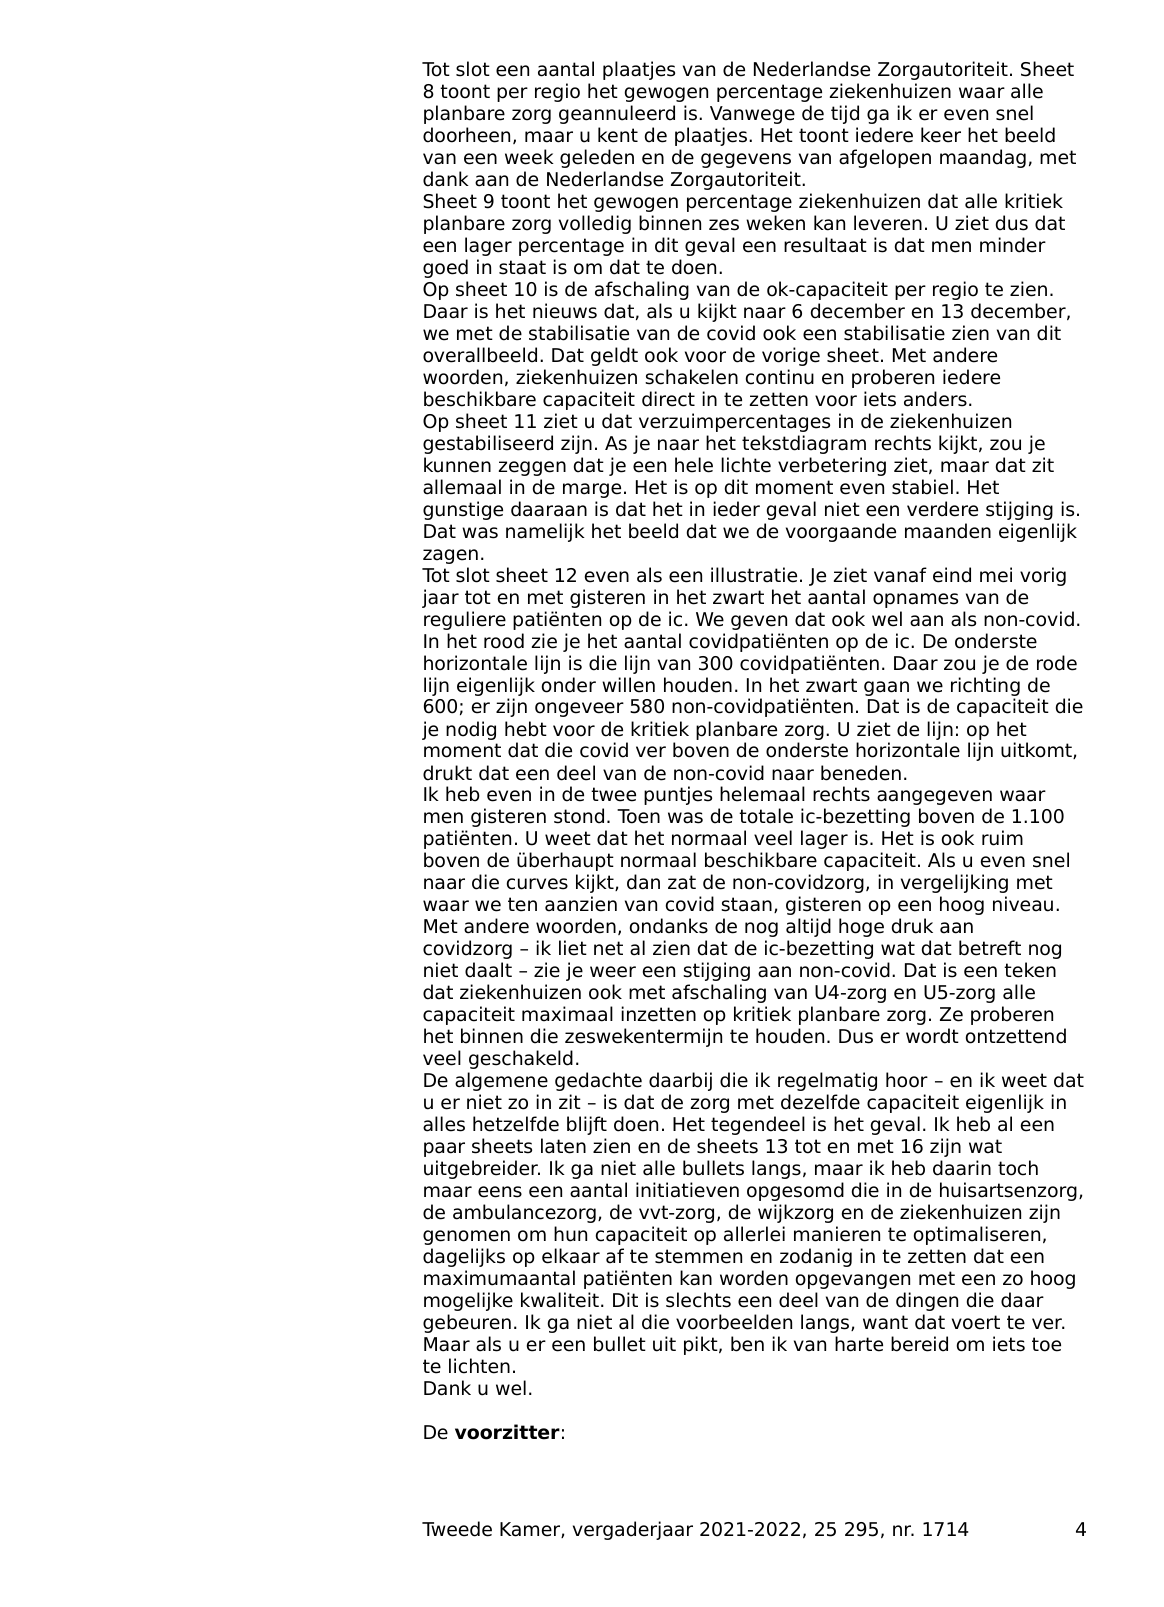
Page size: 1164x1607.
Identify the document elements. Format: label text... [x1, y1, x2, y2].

text Sheet 9 toont het gewogen percentage ziekenhuizen dat alle kritiek planbare zorg volledig binnen zes weken kan leveren. U ziet dus dat een lager percentage in dit geval een resultaat is dat men minder goed in staat is om dat te doen. [422, 191, 1087, 279]
text De algemene gedachte daarbij die ik regelmatig hoor – en ik weet dat u er niet zo in zit – is dat de zorg met dezelfde capaciteit eigenlijk in alles hetzelfde blijft doen. Het tegendeel is het geval. Ik heb al een paar sheets laten zien en de sheets 13 tot en met 16 zijn wat uitgebreider. Ik ga niet alle bullets langs, maar ik heb daarin toch maar eens een aantal initiatieven opgesomd die in de huisartsenzorg, de ambulancezorg, de vvt-zorg, de wijkzorg en de ziekenhuizen zijn genomen om hun capaciteit op allerlei manieren te optimaliseren, dagelijks op elkaar af te stemmen en zodanig in te zetten dat een maximumaantal patiënten kan worden opgevangen met een zo hoog mogelijke kwaliteit. Dit is slechts een deel van de dingen die daar gebeuren. Ik ga niet al die voorbeelden langs, want dat voert te ver. Maar als u er een bullet uit pikt, ben ik van harte bereid om iets toe te lichten. [422, 1070, 1087, 1378]
text Dank u wel. [422, 1378, 1087, 1400]
text De voorzitter: [422, 1422, 1087, 1444]
text Tot slot sheet 12 even als een illustratie. Je ziet vanaf eind mei vorig jaar tot en met gisteren in het zwart het aantal opnames van de reguliere patiënten op de ic. We geven dat ook wel aan als non-covid. In het rood zie je het aantal covidpatiënten op de ic. De onderste horizontale lijn is die lijn van 300 covidpatiënten. Daar zou je de rode lijn eigenlijk onder willen houden. In het zwart gaan we richting de 600; er zijn ongeveer 580 non-covidpatiënten. Dat is de capaciteit die je nodig hebt voor de kritiek planbare zorg. U ziet de lijn: op het moment dat die covid ver boven de onderste horizontale lijn uitkomt, drukt dat een deel van de non-covid naar beneden. [422, 564, 1087, 784]
text Tot slot een aantal plaatjes van de Nederlandse Zorgautoriteit. Sheet 8 toont per regio het gewogen percentage ziekenhuizen waar alle planbare zorg geannuleerd is. Vanwege de tijd ga ik er even snel doorheen, maar u kent de plaatjes. Het toont iedere keer het beeld van een week geleden en de gegevens van afgelopen maandag, met dank aan de Nederlandse Zorgautoriteit. [422, 59, 1087, 191]
text Op sheet 11 ziet u dat verzuimpercentages in de ziekenhuizen gestabiliseerd zijn. As je naar het tekstdiagram rechts kijkt, zou je kunnen zeggen dat je een hele lichte verbetering ziet, maar dat zit allemaal in de marge. Het is op dit moment even stabiel. Het gunstige daaraan is dat het in ieder geval niet een verdere stijging is. Dat was namelijk het beeld dat we de voorgaande maanden eigenlijk zagen. [422, 411, 1087, 564]
text Ik heb even in de twee puntjes helemaal rechts aangegeven waar men gisteren stond. Toen was de totale ic-bezetting boven de 1.100 patiënten. U weet dat het normaal veel lager is. Het is ook ruim boven de überhaupt normaal beschikbare capaciteit. Als u even snel naar die curves kijkt, dan zat de non-covidzorg, in vergelijking met waar we ten aanzien van covid staan, gisteren op een hoog niveau. Met andere woorden, ondanks de nog altijd hoge druk aan covidzorg – ik liet net al zien dat de ic-bezetting wat dat betreft nog niet daalt – zie je weer een stijging aan non-covid. Dat is een teken dat ziekenhuizen ook met afschaling van U4-zorg en U5-zorg alle capaciteit maximaal inzetten op kritiek planbare zorg. Ze proberen het binnen die zeswekentermijn te houden. Dus er wordt ontzettend veel geschakeld. [422, 784, 1087, 1070]
text Op sheet 10 is de afschaling van de ok-capaciteit per regio te zien. Daar is het nieuws dat, als u kijkt naar 6 december en 13 december, we met de stabilisatie van de covid ook een stabilisatie zien van dit overallbeeld. Dat geldt ook voor de vorige sheet. Met andere woorden, ziekenhuizen schakelen continu en proberen iedere beschikbare capaciteit direct in te zetten voor iets anders. [422, 279, 1087, 411]
